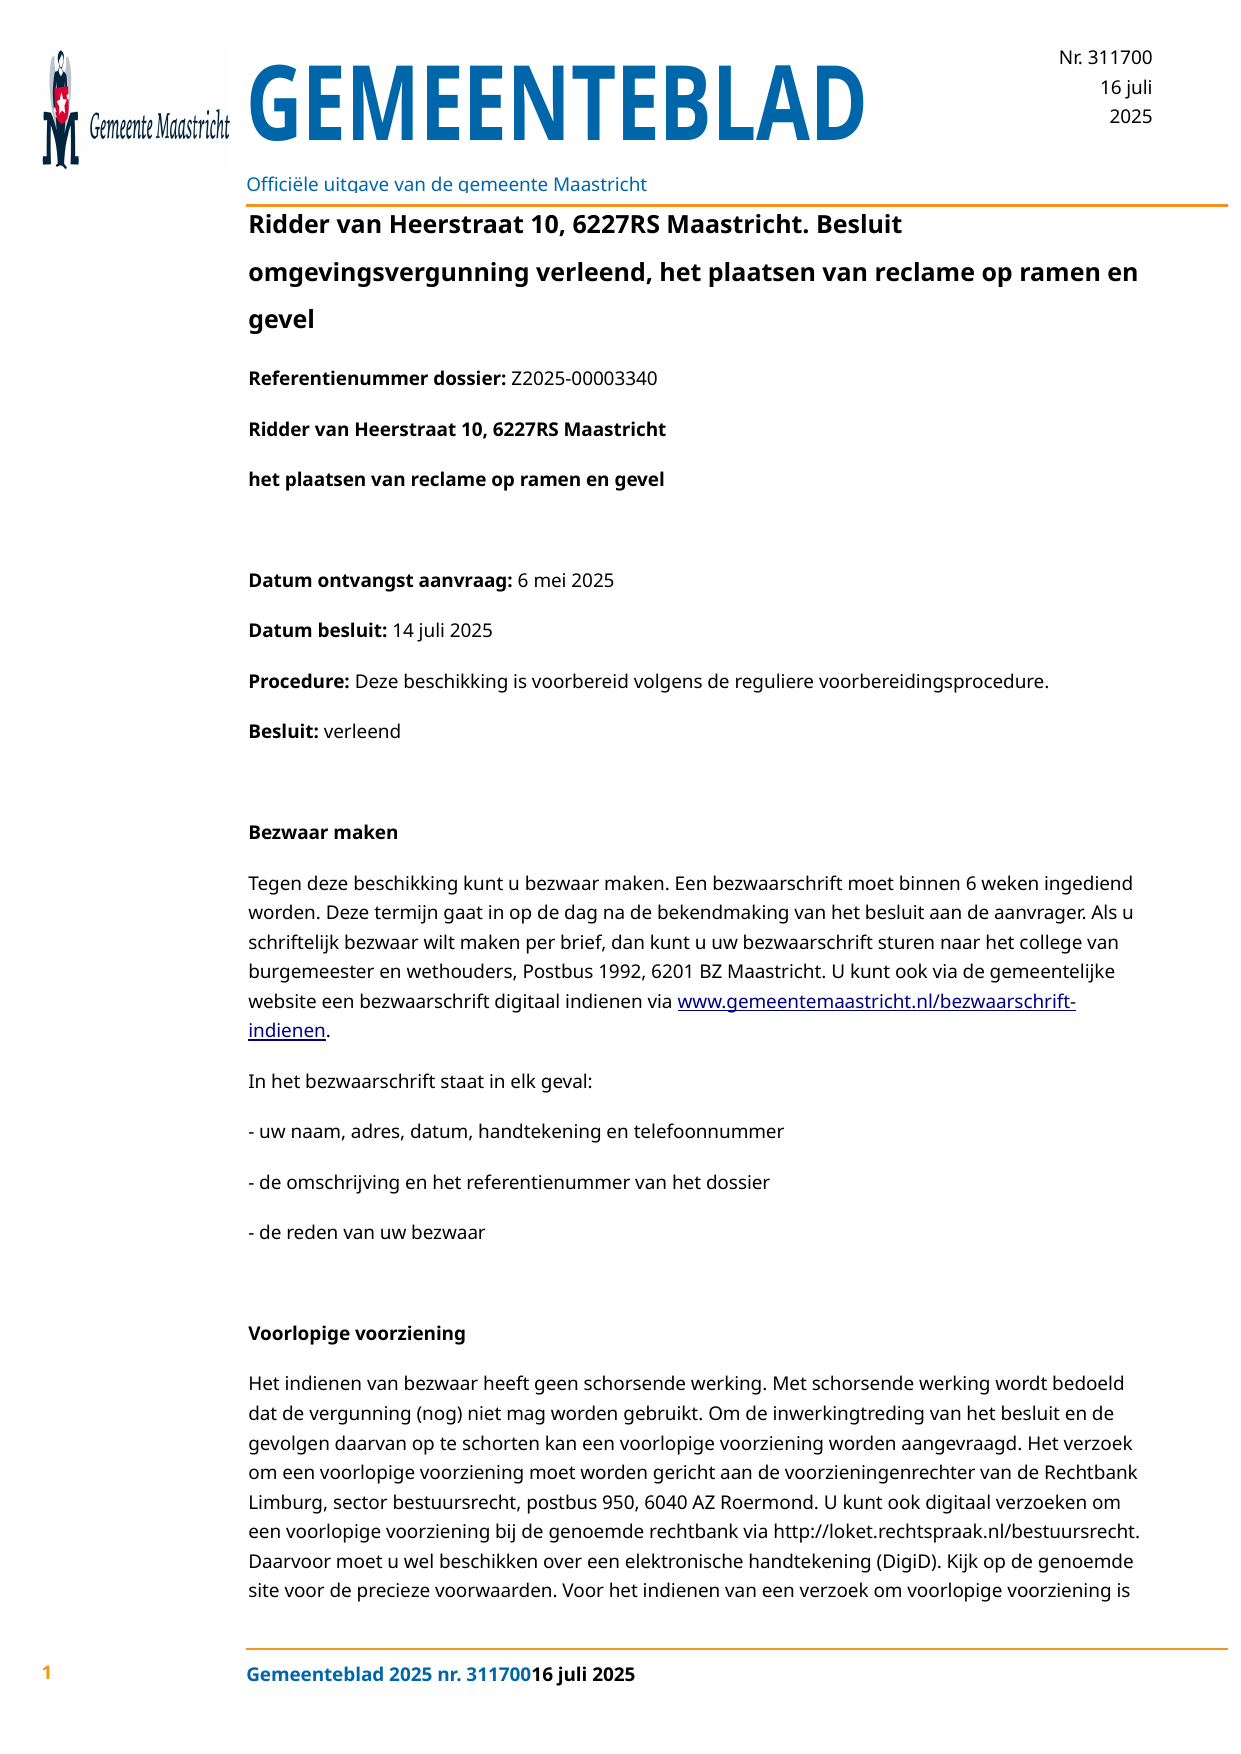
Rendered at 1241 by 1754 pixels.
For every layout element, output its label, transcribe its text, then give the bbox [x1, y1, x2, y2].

text Ridder van Heerstraat 10, 6227RS Maastricht [248, 416, 1152, 442]
text Tegen deze beschikking kunt u bezwaar maken. Een bezwaarschrift moet binnen 6 weken ingediend worden. Deze termijn gaat in op de dag na de bekendmaking van het besluit aan de aanvrager. Als u schriftelijk bezwaar wilt maken per brief, dan kunt u uw bezwaarschrift sturen naar het college van burgemeester en wethouders, Postbus 1992, 6201 BZ Maastricht. U kunt ook via de gemeentelijke website een bezwaarschrift digitaal indienen via www.gemeentemaastricht.nl/bezwaarschrift-indienen. [248, 870, 1152, 1043]
text In het bezwaarschrift staat in elk geval: [248, 1068, 1152, 1094]
text Bezwaar maken [248, 819, 1152, 845]
text - uw naam, adres, datum, handtekening en telefoonnummer [248, 1118, 1152, 1144]
text het plaatsen van reclame op ramen en gevel [248, 466, 1152, 492]
text Datum besluit: 14 juli 2025 [248, 618, 1152, 643]
text - de omschrijving en het referentienummer van het dossier [248, 1169, 1152, 1194]
text - de reden van uw bezwaar [248, 1219, 1152, 1245]
text Procedure: Deze beschikking is voorbereid volgens de reguliere voorbereidingsprocedure. [248, 668, 1152, 694]
text Referentienummer dossier: Z2025-00003340 [248, 366, 1152, 391]
text Besluit: verleend [248, 718, 1152, 744]
text Het indienen van bezwaar heeft geen schorsende werking. Met schorsende werking wordt bedoeld dat de vergunning (nog) niet mag worden gebruikt. Om de inwerkingtreding van het besluit en de gevolgen daarvan op te schorten kan een voorlopige voorziening worden aangevraagd. Het verzoek om een voorlopige voorziening moet worden gericht aan de voorzieningenrechter van de Rechtbank Limburg, sector bestuursrecht, postbus 950, 6040 AZ Roermond. U kunt ook digitaal verzoeken om een voorlopige voorziening bij de genoemde rechtbank via http://loket.rechtspraak.nl/bestuursrecht. Daarvoor moet u wel beschikken over een elektronische handtekening (DigiD). Kijk op de genoemde site voor de precieze voorwaarden. Voor het indienen van een verzoek om voorlopige voorziening is [248, 1371, 1152, 1603]
picture [41, 47, 231, 172]
text Datum ontvangst aanvraag: 6 mei 2025 [248, 567, 1152, 593]
text Voorlopige voorziening [248, 1320, 1152, 1346]
text Ridder van Heerstraat 10, 6227RS Maastricht. Besluit omgevingsvergunning verleend, het plaatsen van reclame op ramen en gevel [248, 207, 1152, 336]
